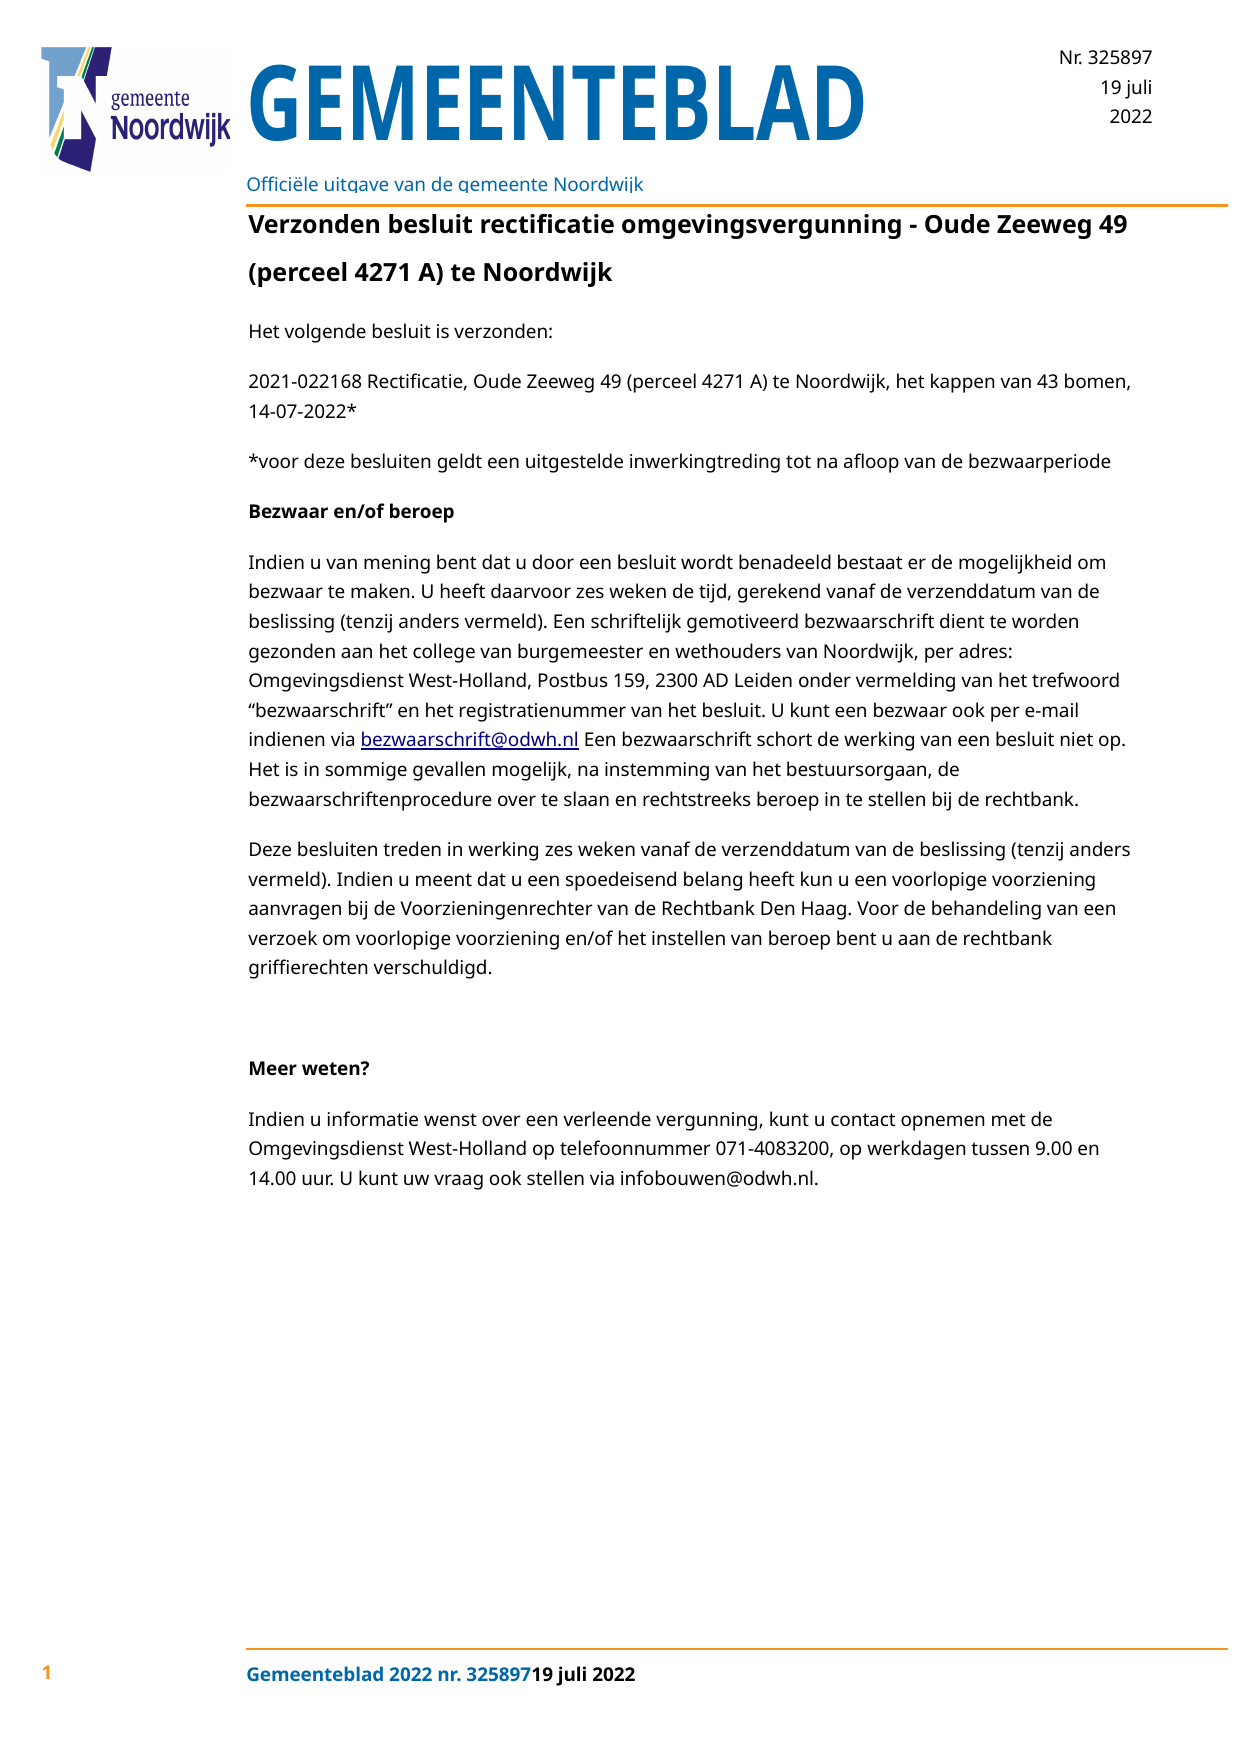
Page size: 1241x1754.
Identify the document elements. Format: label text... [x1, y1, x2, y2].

text 2021-022168 Rectificatie, Oude Zeeweg 49 (perceel 4271 A) te Noordwijk, het kappen van 43 bomen, 14-07-2022* [248, 368, 1152, 424]
text Bezwaar en/of beroep [248, 499, 1152, 524]
text Indien u van mening bent dat u door een besluit wordt benadeeld bestaat er de mogelijkheid om bezwaar te maken. U heeft daarvoor zes weken de tijd, gerekend vanaf de verzenddatum van de beslissing (tenzij anders vermeld). Een schriftelijk gemotiveerd bezwaarschrift dient te worden gezonden aan het college van burgemeester en wethouders van Noordwijk, per adres: Omgevingsdienst West-Holland, Postbus 159, 2300 AD Leiden onder vermelding van het trefwoord “bezwaarschrift” en het registratienummer van het besluit. U kunt een bezwaar ook per e-mail indienen via bezwaarschrift@odwh.nl Een bezwaarschrift schort de werking van een besluit niet op. Het is in sommige gevallen mogelijk, na instemming van het bestuursorgaan, de bezwaarschriftenprocedure over te slaan en rechtstreeks beroep in te stellen bij de rechtbank. [248, 549, 1152, 812]
text Verzonden besluit rectificatie omgevingsvergunning - Oude Zeeweg 49 (perceel 4271 A) te Noordwijk [248, 207, 1152, 288]
text Indien u informatie wenst over een verleende vergunning, kunt u contact opnemen met de Omgevingsdienst West-Holland op telefoonnummer 071-4083200, op werkdagen tussen 9.00 en 14.00 uur. U kunt uw vraag ook stellen via infobouwen@odwh.nl. [248, 1106, 1152, 1191]
text Meer weten? [248, 1055, 1152, 1081]
text Het volgende besluit is verzonden: [248, 318, 1152, 344]
text *voor deze besluiten geldt een uitgestelde inwerkingtreding tot na afloop van de bezwaarperiode [248, 448, 1152, 474]
picture [41, 47, 231, 172]
text Deze besluiten treden in werking zes weken vanaf de verzenddatum van de beslissing (tenzij anders vermeld). Indien u meent dat u een spoedeisend belang heeft kun u een voorlopige voorziening aanvragen bij de Voorzieningenrechter van de Rechtbank Den Haag. Voor de behandeling van een verzoek om voorlopige voorziening en/of het instellen van beroep bent u aan de rechtbank griffierechten verschuldigd. [248, 836, 1152, 980]
